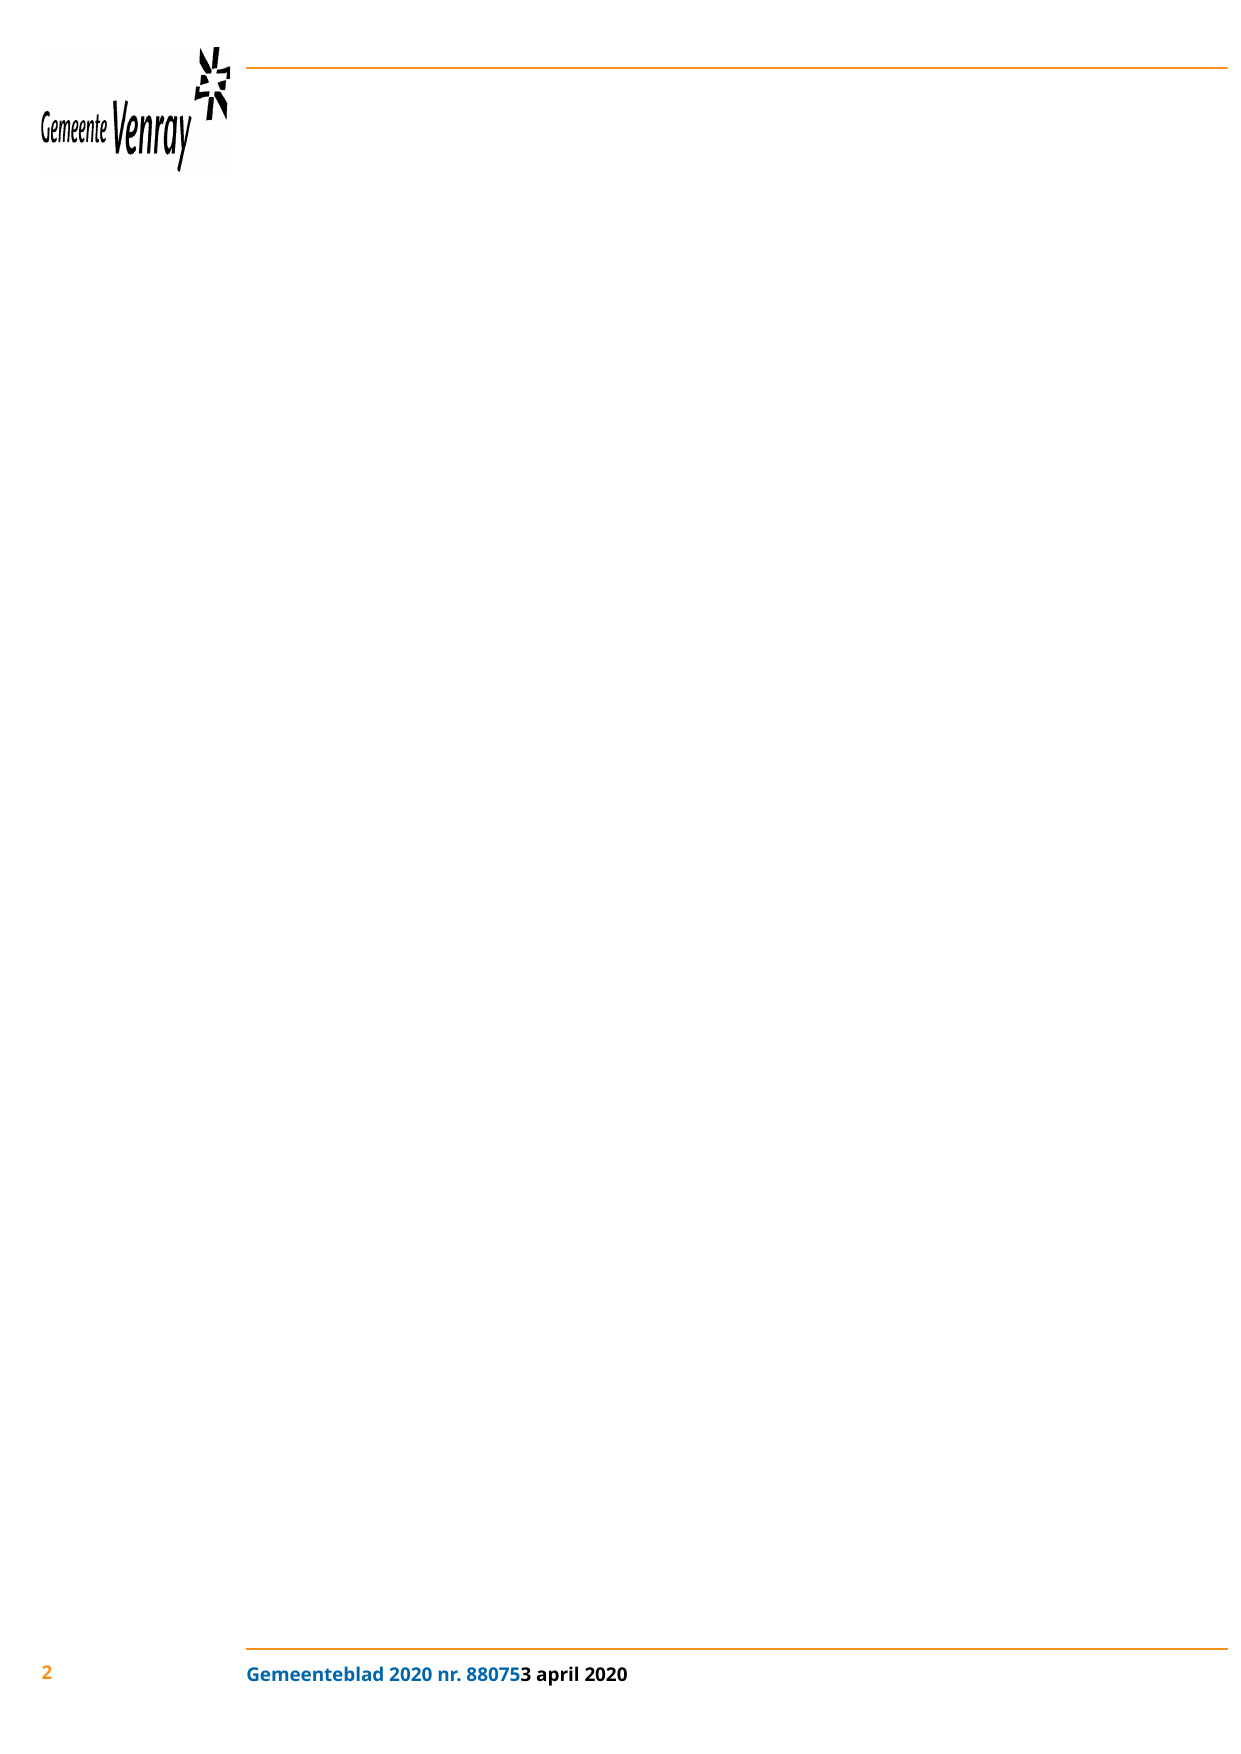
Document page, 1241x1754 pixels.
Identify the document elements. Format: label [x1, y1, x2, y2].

picture [41, 47, 231, 172]
